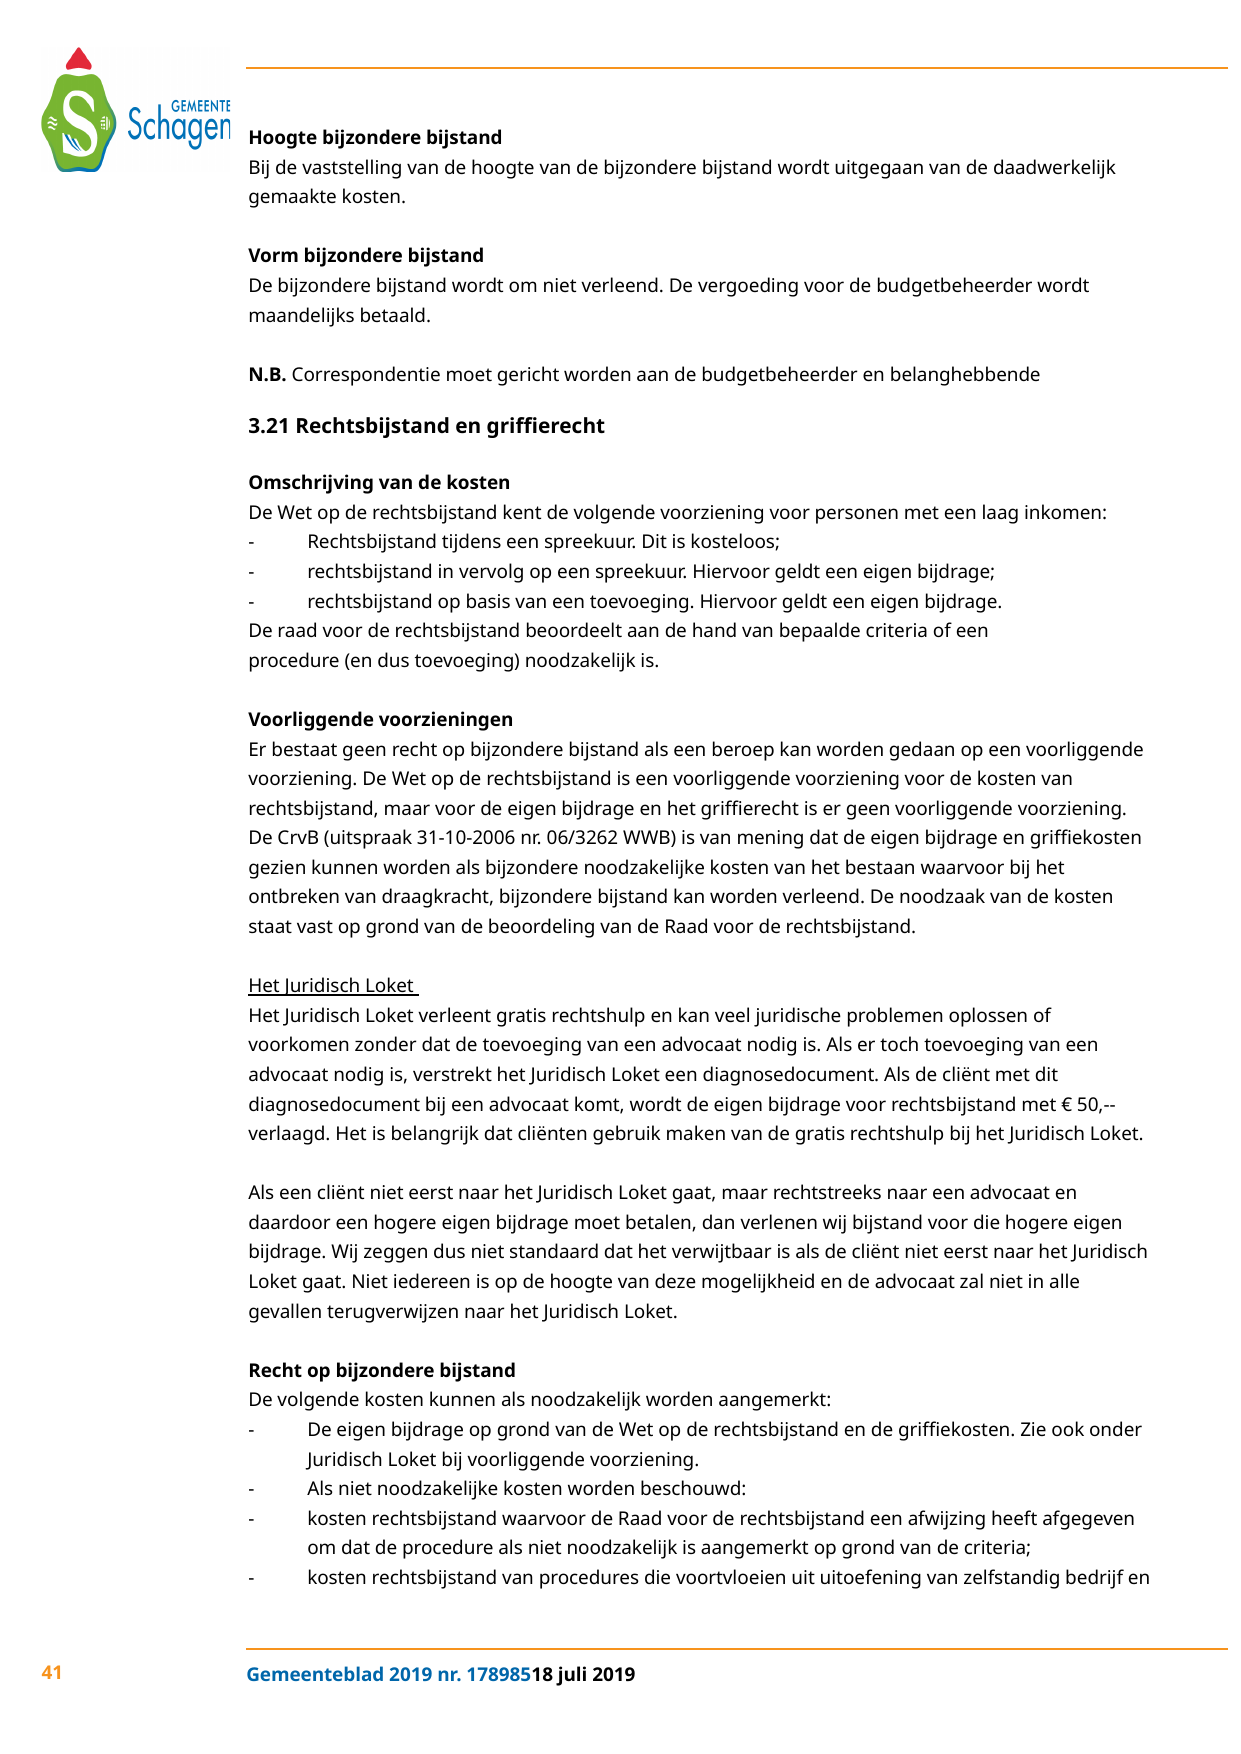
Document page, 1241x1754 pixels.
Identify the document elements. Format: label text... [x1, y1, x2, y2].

text Er bestaat geen recht op bijzondere bijstand als een beroep kan worden gedaan op een voorliggende voorziening. De Wet op de rechtsbijstand is een voorliggende voorziening voor de kosten van rechtsbijstand, maar voor de eigen bijdrage en het griffierecht is er geen voorliggende voorziening. De CrvB (uitspraak 31-10-2006 nr. 06/3262 WWB) is van mening dat de eigen bijdrage en griffiekosten gezien kunnen worden als bijzondere noodzakelijke kosten van het bestaan waarvoor bij het ontbreken van draagkracht, bijzondere bijstand kan worden verleend. De noodzaak van de kosten staat vast op grond van de beoordeling van de Raad voor de rechtsbijstand. [248, 736, 1152, 939]
text Het Juridisch Loket verleent gratis rechtshulp en kan veel juridische problemen oplossen of voorkomen zonder dat de toevoeging van een advocaat nodig is. Als er toch toevoeging van een advocaat nodig is, verstrekt het Juridisch Loket een diagnosedocument. Als de cliënt met dit diagnosedocument bij een advocaat komt, wordt de eigen bijdrage voor rechtsbijstand met € 50,-- verlaagd. Het is belangrijk dat cliënten gebruik maken van de gratis rechtshulp bij het Juridisch Loket. [248, 1002, 1152, 1146]
text Als een cliënt niet eerst naar het Juridisch Loket gaat, maar rechtstreeks naar een advocaat en daardoor een hogere eigen bijdrage moet betalen, dan verlenen wij bijstand voor die hogere eigen bijdrage. Wij zeggen dus niet standaard dat het verwijtbaar is als de cliënt niet eerst naar het Juridisch Loket gaat. Niet iedereen is op de hoogte van deze mogelijkheid en de advocaat zal niet in alle gevallen terugverwijzen naar het Juridisch Loket. [248, 1179, 1152, 1323]
list kosten rechtsbijstand van procedures die voortvloeien uit uitoefening van zelfstandig bedrijf en [248, 1564, 1152, 1590]
text De raad voor de rechtsbijstand beoordeelt aan de hand van bepaalde criteria of een [248, 617, 1152, 643]
text 3.21 Rechtsbijstand en griffierecht [248, 411, 1152, 440]
list rechtsbijstand in vervolg op een spreekuur. Hiervoor geldt een eigen bijdrage; [248, 558, 1152, 584]
list De eigen bijdrage op grond van de Wet op de rechtsbijstand en de griffiekosten. Zie ook onder Juridisch Loket bij voorliggende voorziening. [248, 1416, 1152, 1471]
list kosten rechtsbijstand waarvoor de Raad voor de rechtsbijstand een afwijzing heeft afgegeven om dat de procedure als niet noodzakelijk is aangemerkt op grond van de criteria; [248, 1505, 1152, 1560]
picture [41, 47, 231, 172]
list Als niet noodzakelijke kosten worden beschouwd: [248, 1475, 1152, 1501]
text Omschrijving van de kosten [248, 469, 1152, 495]
text Bij de vaststelling van de hoogte van de bijzondere bijstand wordt uitgegaan van de daadwerkelijk gemaakte kosten. [248, 154, 1152, 209]
list rechtsbijstand op basis van een toevoeging. Hiervoor geldt een eigen bijdrage. [248, 588, 1152, 613]
text Het Juridisch Loket [248, 972, 1152, 998]
text De Wet op de rechtsbijstand kent de volgende voorziening voor personen met een laag inkomen: [248, 499, 1152, 525]
text Hoogte bijzondere bijstand [248, 124, 1152, 150]
list Rechtsbijstand tijdens een spreekuur. Dit is kosteloos; [248, 529, 1152, 554]
text Voorliggende voorzieningen [248, 706, 1152, 732]
text De volgende kosten kunnen als noodzakelijk worden aangemerkt: [248, 1387, 1152, 1412]
text Vorm bijzondere bijstand [248, 243, 1152, 268]
text De bijzondere bijstand wordt om niet verleend. De vergoeding voor de budgetbeheerder wordt maandelijks betaald. [248, 272, 1152, 328]
text procedure (en dus toevoeging) noodzakelijk is. [248, 647, 1152, 673]
text Recht op bijzondere bijstand [248, 1357, 1152, 1383]
text N.B. Correspondentie moet gericht worden aan de budgetbeheerder en belanghebbende [248, 361, 1152, 387]
